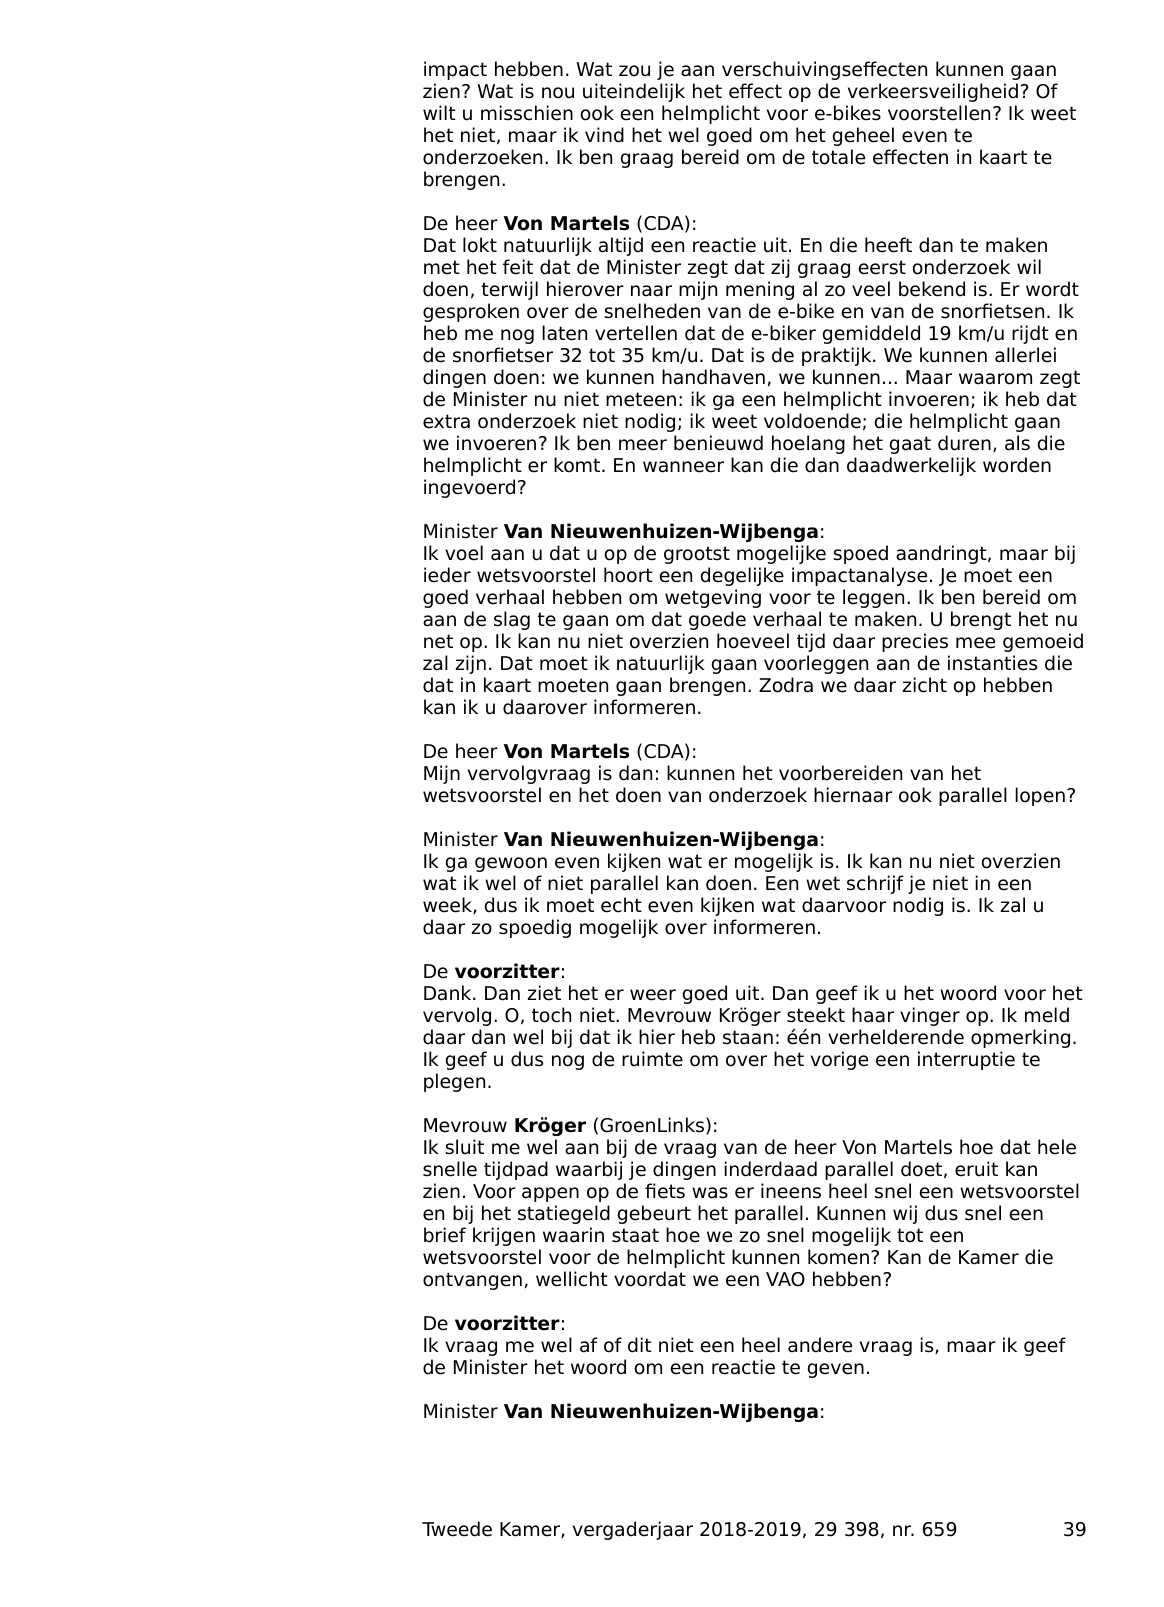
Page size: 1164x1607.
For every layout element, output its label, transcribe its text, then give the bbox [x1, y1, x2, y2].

text De heer Von Martels (CDA): [422, 741, 1087, 763]
text Ik voel aan u dat u op de grootst mogelijke spoed aandringt, maar bij ieder wetsvoorstel hoort een degelijke impactanalyse. Je moet een goed verhaal hebben om wetgeving voor te leggen. Ik ben bereid om aan de slag te gaan om dat goede verhaal te maken. U brengt het nu net op. Ik kan nu niet overzien hoeveel tijd daar precies mee gemoeid zal zijn. Dat moet ik natuurlijk gaan voorleggen aan de instanties die dat in kaart moeten gaan brengen. Zodra we daar zicht op hebben kan ik u daarover informeren. [422, 543, 1087, 719]
text Dat lokt natuurlijk altijd een reactie uit. En die heeft dan te maken met het feit dat de Minister zegt dat zij graag eerst onderzoek wil doen, terwijl hierover naar mijn mening al zo veel bekend is. Er wordt gesproken over de snelheden van de e-bike en van de snorfietsen. Ik heb me nog laten vertellen dat de e-biker gemiddeld 19 km/u rijdt en de snorfietser 32 tot 35 km/u. Dat is de praktijk. We kunnen allerlei dingen doen: we kunnen handhaven, we kunnen... Maar waarom zegt de Minister nu niet meteen: ik ga een helmplicht invoeren; ik heb dat extra onderzoek niet nodig; ik weet voldoende; die helmplicht gaan we invoeren? Ik ben meer benieuwd hoelang het gaat duren, als die helmplicht er komt. En wanneer kan die dan daadwerkelijk worden ingevoerd? [422, 235, 1087, 499]
text Mevrouw Kröger (GroenLinks): [422, 1115, 1087, 1137]
text De heer Von Martels (CDA): [422, 213, 1087, 235]
text Ik vraag me wel af of dit niet een heel andere vraag is, maar ik geef de Minister het woord om een reactie te geven. [422, 1335, 1087, 1379]
text Minister Van Nieuwenhuizen-Wijbenga: [422, 829, 1087, 851]
text Dank. Dan ziet het er weer goed uit. Dan geef ik u het woord voor het vervolg. O, toch niet. Mevrouw Kröger steekt haar vinger op. Ik meld daar dan wel bij dat ik hier heb staan: één verhelderende opmerking. Ik geef u dus nog de ruimte om over het vorige een interruptie te plegen. [422, 983, 1087, 1093]
text Ik ga gewoon even kijken wat er mogelijk is. Ik kan nu niet overzien wat ik wel of niet parallel kan doen. Een wet schrijf je niet in een week, dus ik moet echt even kijken wat daarvoor nodig is. Ik zal u daar zo spoedig mogelijk over informeren. [422, 851, 1087, 939]
text impact hebben. Wat zou je aan verschuivingseffecten kunnen gaan zien? Wat is nou uiteindelijk het effect op de verkeersveiligheid? Of wilt u misschien ook een helmplicht voor e-bikes voorstellen? Ik weet het niet, maar ik vind het wel goed om het geheel even te onderzoeken. Ik ben graag bereid om de totale effecten in kaart te brengen. [422, 59, 1087, 191]
text De voorzitter: [422, 1313, 1087, 1335]
text Minister Van Nieuwenhuizen-Wijbenga: [422, 521, 1087, 543]
text Minister Van Nieuwenhuizen-Wijbenga: [422, 1401, 1087, 1423]
text Ik sluit me wel aan bij de vraag van de heer Von Martels hoe dat hele snelle tijdpad waarbij je dingen inderdaad parallel doet, eruit kan zien. Voor appen op de fiets was er ineens heel snel een wetsvoorstel en bij het statiegeld gebeurt het parallel. Kunnen wij dus snel een brief krijgen waarin staat hoe we zo snel mogelijk tot een wetsvoorstel voor de helmplicht kunnen komen? Kan de Kamer die ontvangen, wellicht voordat we een VAO hebben? [422, 1137, 1087, 1291]
text De voorzitter: [422, 961, 1087, 983]
text Mijn vervolgvraag is dan: kunnen het voorbereiden van het wetsvoorstel en het doen van onderzoek hiernaar ook parallel lopen? [422, 763, 1087, 807]
